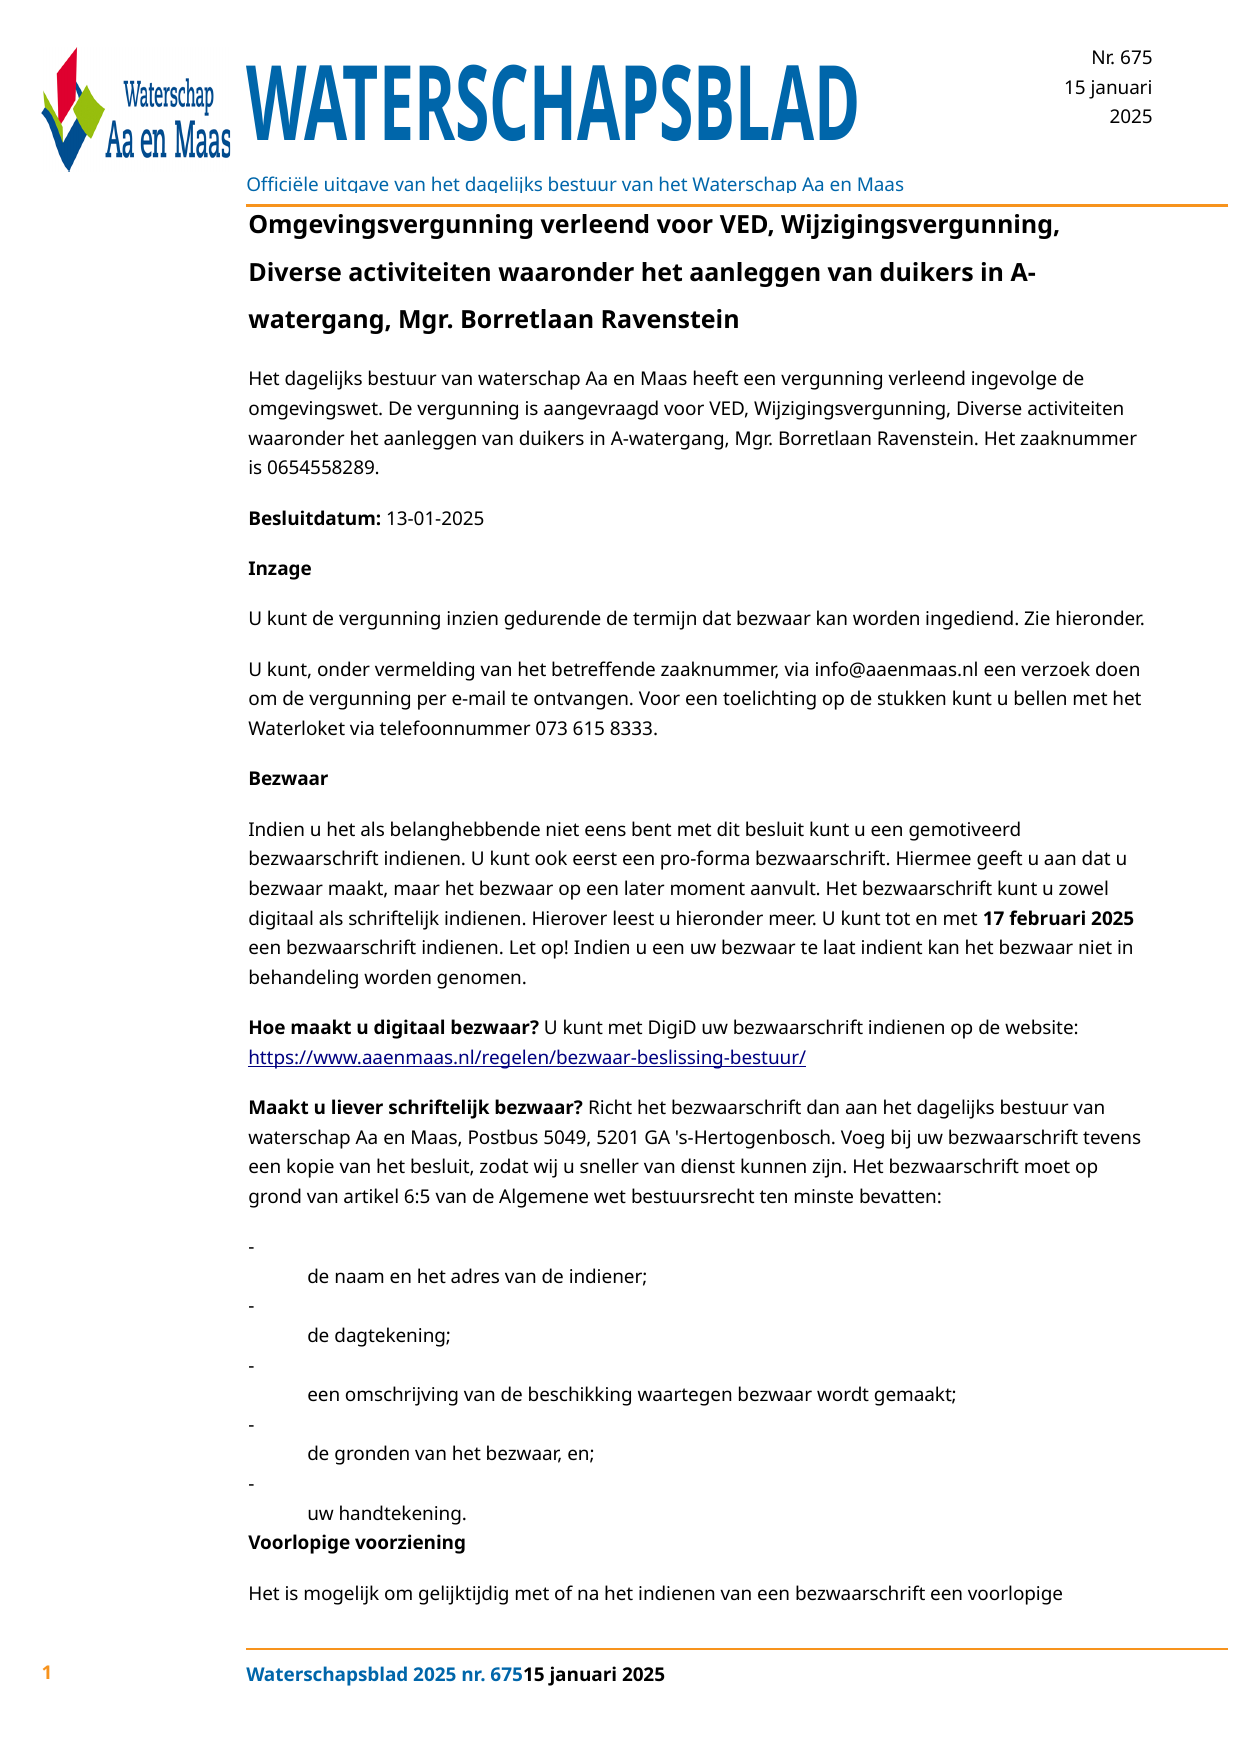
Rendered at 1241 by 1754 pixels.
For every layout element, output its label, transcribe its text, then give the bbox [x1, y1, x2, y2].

list uw handtekening. [248, 1500, 1152, 1525]
list de dagtekening; [248, 1322, 1152, 1348]
picture [41, 47, 231, 172]
text Hoe maakt u digitaal bezwaar? U kunt met DigiD uw bezwaarschrift indienen op de website: https://www.aaenmaas.nl/regelen/bezwaar-beslissing-bestuur/ [248, 1014, 1152, 1069]
text Besluitdatum: 13-01-2025 [248, 505, 1152, 530]
text Het is mogelijk om gelijktijdig met of na het indienen van een bezwaarschrift een voorlopige [248, 1580, 1152, 1605]
list de naam en het adres van de indiener; [248, 1263, 1152, 1289]
text U kunt de vergunning inzien gedurende de termijn dat bezwaar kan worden ingediend. Zie hieronder. [248, 606, 1152, 631]
list een omschrijving van de beschikking waartegen bezwaar wordt gemaakt; [248, 1381, 1152, 1407]
text Inzage [248, 555, 1152, 581]
text Omgevingsvergunning verleend voor VED, Wijzigingsvergunning, Diverse activiteiten waaronder het aanleggen van duikers in A-watergang, Mgr. Borretlaan Ravenstein [248, 207, 1152, 336]
text Maakt u liever schriftelijk bezwaar? Richt het bezwaarschrift dan aan het dagelijks bestuur van waterschap Aa en Maas, Postbus 5049, 5201 GA 's-Hertogenbosch. Voeg bij uw bezwaarschrift tevens een kopie van het besluit, zodat wij u sneller van dienst kunnen zijn. Het bezwaarschrift moet op grond van artikel 6:5 van de Algemene wet bestuursrecht ten minste bevatten: [248, 1094, 1152, 1209]
text Het dagelijks bestuur van waterschap Aa en Maas heeft een vergunning verleend ingevolge de omgevingswet. De vergunning is aangevraagd voor VED, Wijzigingsvergunning, Diverse activiteiten waaronder het aanleggen van duikers in A-watergang, Mgr. Borretlaan Ravenstein. Het zaaknummer is 0654558289. [248, 366, 1152, 480]
text U kunt, onder vermelding van het betreffende zaaknummer, via info@aaenmaas.nl een verzoek doen om de vergunning per e-mail te ontvangen. Voor een toelichting op de stukken kunt u bellen met het Waterloket via telefoonnummer 073 615 8333. [248, 656, 1152, 741]
text Indien u het als belanghebbende niet eens bent met dit besluit kunt u een gemotiveerd bezwaarschrift indienen. U kunt ook eerst een pro-forma bezwaarschrift. Hiermee geeft u aan dat u bezwaar maakt, maar het bezwaar op een later moment aanvult. Het bezwaarschrift kunt u zowel digitaal als schriftelijk indienen. Hierover leest u hieronder meer. U kunt tot en met 17 februari 2025 een bezwaarschrift indienen. Let op! Indien u een uw bezwaar te laat indient kan het bezwaar niet in behandeling worden genomen. [248, 816, 1152, 989]
list de gronden van het bezwaar, en; [248, 1441, 1152, 1466]
text Voorlopige voorziening [248, 1529, 1152, 1555]
text Bezwaar [248, 766, 1152, 791]
